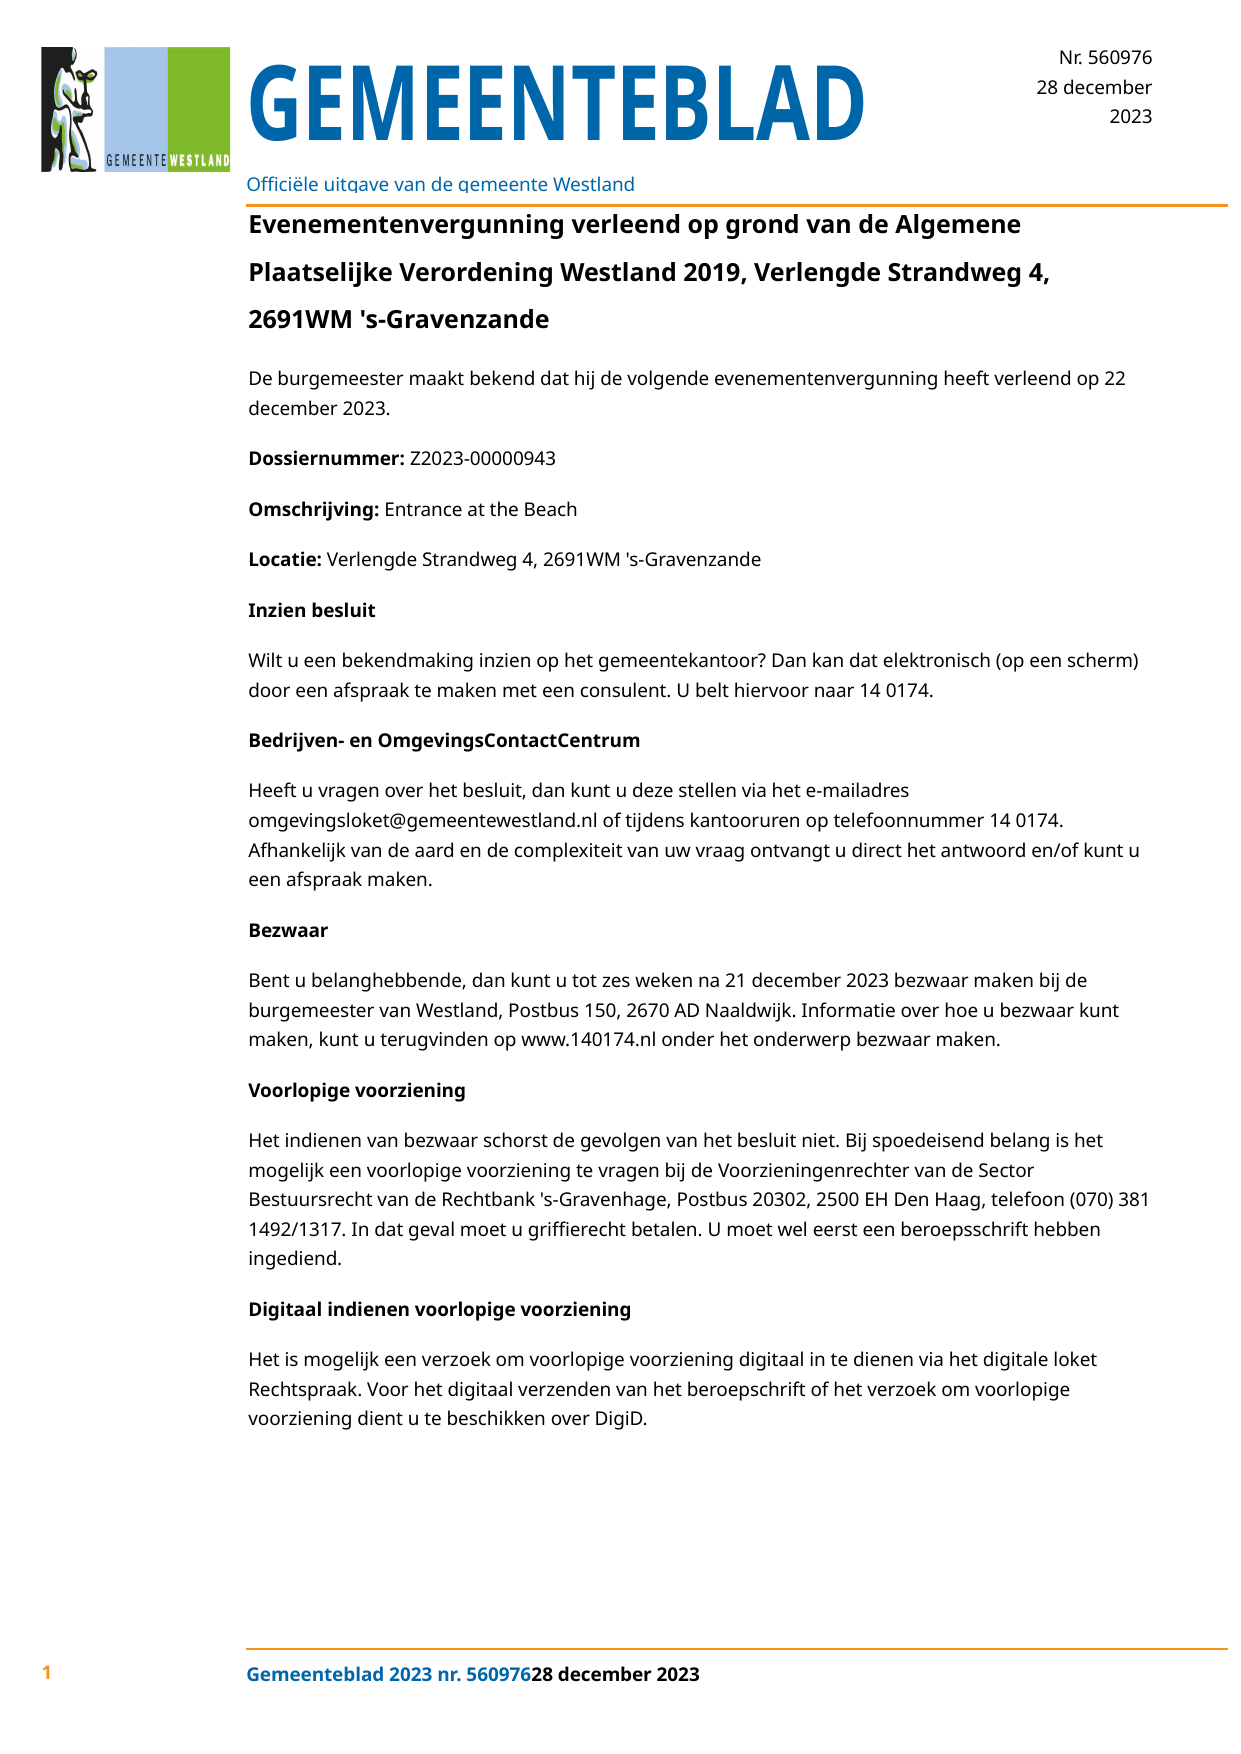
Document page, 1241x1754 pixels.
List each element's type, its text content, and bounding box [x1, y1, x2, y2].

text Heeft u vragen over het besluit, dan kunt u deze stellen via het e-mailadres omgevingsloket@gemeentewestland.nl of tijdens kantooruren op telefoonnummer 14 0174. Afhankelijk van de aard en de complexiteit van uw vraag ontvangt u direct het antwoord en/of kunt u een afspraak maken. [248, 778, 1152, 892]
text Voorlopige voorziening [248, 1077, 1152, 1102]
text Digitaal indienen voorlopige voorziening [248, 1296, 1152, 1322]
text Wilt u een bekendmaking inzien op het gemeentekantoor? Dan kan dat elektronisch (op een scherm) door een afspraak te maken met een consulent. U belt hiervoor naar 14 0174. [248, 647, 1152, 702]
text Het indienen van bezwaar schorst de gevolgen van het besluit niet. Bij spoedeisend belang is het mogelijk een voorlopige voorziening te vragen bij de Voorzieningenrechter van de Sector Bestuursrecht van de Rechtbank 's-Gravenhage, Postbus 20302, 2500 EH Den Haag, telefoon (070) 381 1492/1317. In dat geval moet u griffierecht betalen. U moet wel eerst een beroepsschrift hebben ingediend. [248, 1127, 1152, 1271]
text Bedrijven- en OmgevingsContactCentrum [248, 727, 1152, 753]
picture [41, 47, 231, 172]
text Locatie: Verlengde Strandweg 4, 2691WM 's-Gravenzande [248, 546, 1152, 572]
text Het is mogelijk een verzoek om voorlopige voorziening digitaal in te dienen via het digitale loket Rechtspraak. Voor het digitaal verzenden van het beroepschrift of het verzoek om voorlopige voorziening dient u te beschikken over DigiD. [248, 1346, 1152, 1431]
text De burgemeester maakt bekend dat hij de volgende evenementenvergunning heeft verleend op 22 december 2023. [248, 366, 1152, 421]
text Omschrijving: Entrance at the Beach [248, 496, 1152, 522]
text Dossiernummer: Z2023-00000943 [248, 446, 1152, 471]
text Evenementenvergunning verleend op grond van de Algemene Plaatselijke Verordening Westland 2019, Verlengde Strandweg 4, 2691WM 's-Gravenzande [248, 207, 1152, 336]
text Bezwaar [248, 917, 1152, 942]
text Bent u belanghebbende, dan kunt u tot zes weken na 21 december 2023 bezwaar maken bij de burgemeester van Westland, Postbus 150, 2670 AD Naaldwijk. Informatie over hoe u bezwaar kunt maken, kunt u terugvinden op www.140174.nl onder het onderwerp bezwaar maken. [248, 967, 1152, 1052]
text Inzien besluit [248, 597, 1152, 622]
